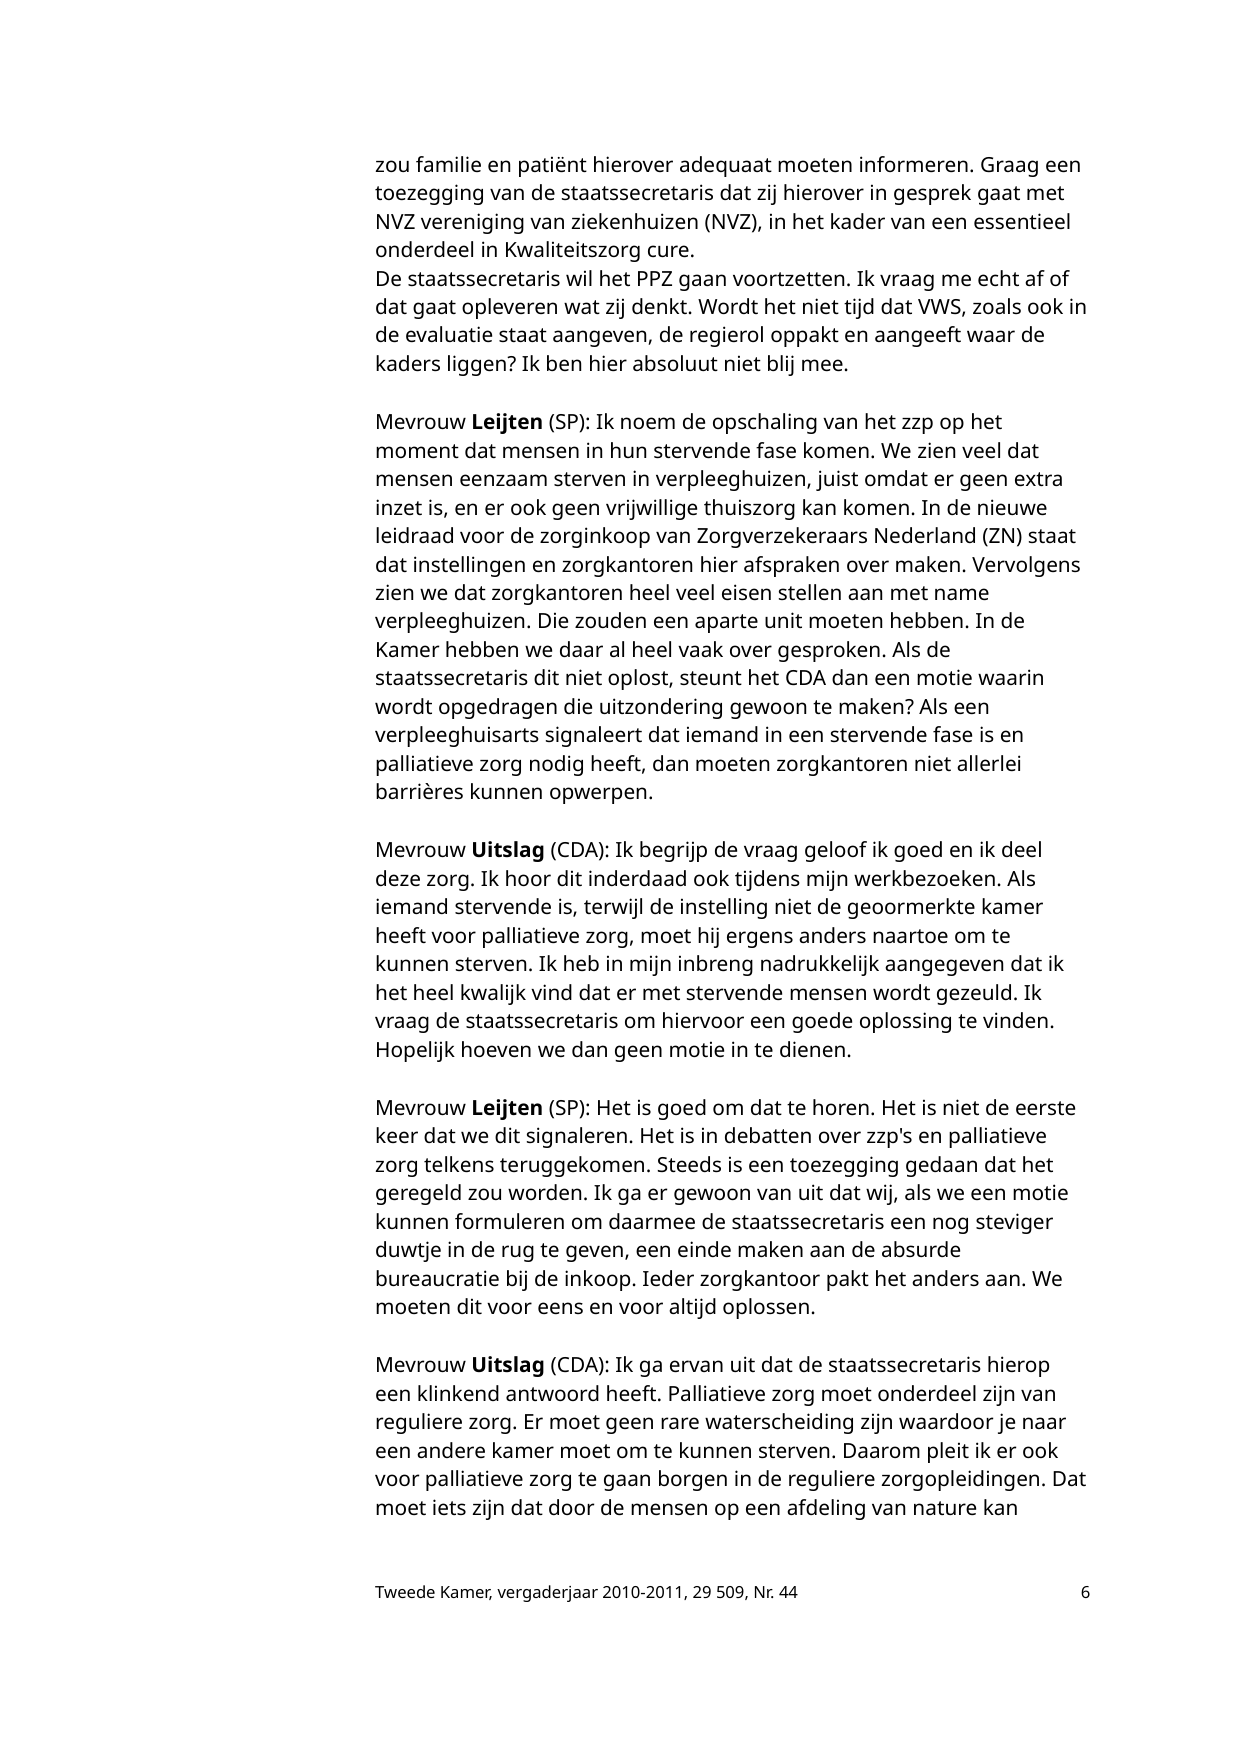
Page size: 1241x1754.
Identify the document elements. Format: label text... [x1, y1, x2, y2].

text Mevrouw Leijten (SP): Het is goed om dat te horen. Het is niet de eerste keer dat we dit signaleren. Het is in debatten over zzp's en palliatieve zorg telkens teruggekomen. Steeds is een toezegging gedaan dat het geregeld zou worden. Ik ga er gewoon van uit dat wij, als we een motie kunnen formuleren om daarmee de staatssecretaris een nog steviger duwtje in de rug te geven, een einde maken aan de absurde bureaucratie bij de inkoop. Ieder zorgkantoor pakt het anders aan. We moeten dit voor eens en voor altijd oplossen. [375, 1093, 1090, 1321]
text Mevrouw Uitslag (CDA): Ik begrijp de vraag geloof ik goed en ik deel deze zorg. Ik hoor dit inderdaad ook tijdens mijn werkbezoeken. Als iemand stervende is, terwijl de instelling niet de geoormerkte kamer heeft voor palliatieve zorg, moet hij ergens anders naartoe om te kunnen sterven. Ik heb in mijn inbreng nadrukkelijk aangegeven dat ik het heel kwalijk vind dat er met stervende mensen wordt gezeuld. Ik vraag de staatssecretaris om hiervoor een goede oplossing te vinden. Hopelijk hoeven we dan geen motie in te dienen. [375, 836, 1090, 1063]
text zou familie en patiënt hierover adequaat moeten informeren. Graag een toezegging van de staatssecretaris dat zij hierover in gesprek gaat met NVZ vereniging van ziekenhuizen (NVZ), in het kader van een essentieel onderdeel in Kwaliteitszorg cure. [375, 150, 1090, 264]
text Mevrouw Leijten (SP): Ik noem de opschaling van het zzp op het moment dat mensen in hun stervende fase komen. We zien veel dat mensen eenzaam sterven in verpleeghuizen, juist omdat er geen extra inzet is, en er ook geen vrijwillige thuiszorg kan komen. In de nieuwe leidraad voor de zorginkoop van Zorgverzekeraars Nederland (ZN) staat dat instellingen en zorgkantoren hier afspraken over maken. Vervolgens zien we dat zorgkantoren heel veel eisen stellen aan met name verpleeghuizen. Die zouden een aparte unit moeten hebben. In de Kamer hebben we daar al heel vaak over gesproken. Als de staatssecretaris dit niet oplost, steunt het CDA dan een motie waarin wordt opgedragen die uitzondering gewoon te maken? Als een verpleeghuisarts signaleert dat iemand in een stervende fase is en palliatieve zorg nodig heeft, dan moeten zorgkantoren niet allerlei barrières kunnen opwerpen. [375, 407, 1090, 806]
text Mevrouw Uitslag (CDA): Ik ga ervan uit dat de staatssecretaris hierop een klinkend antwoord heeft. Palliatieve zorg moet onderdeel zijn van reguliere zorg. Er moet geen rare waterscheiding zijn waardoor je naar een andere kamer moet om te kunnen sterven. Daarom pleit ik er ook voor palliatieve zorg te gaan borgen in de reguliere zorgopleidingen. Dat moet iets zijn dat door de mensen op een afdeling van nature kan [375, 1351, 1090, 1521]
text De staatssecretaris wil het PPZ gaan voortzetten. Ik vraag me echt af of dat gaat opleveren wat zij denkt. Wordt het niet tijd dat VWS, zoals ook in de evaluatie staat aangeven, de regierol oppakt en aangeeft waar de kaders liggen? Ik ben hier absoluut niet blij mee. [375, 264, 1090, 377]
